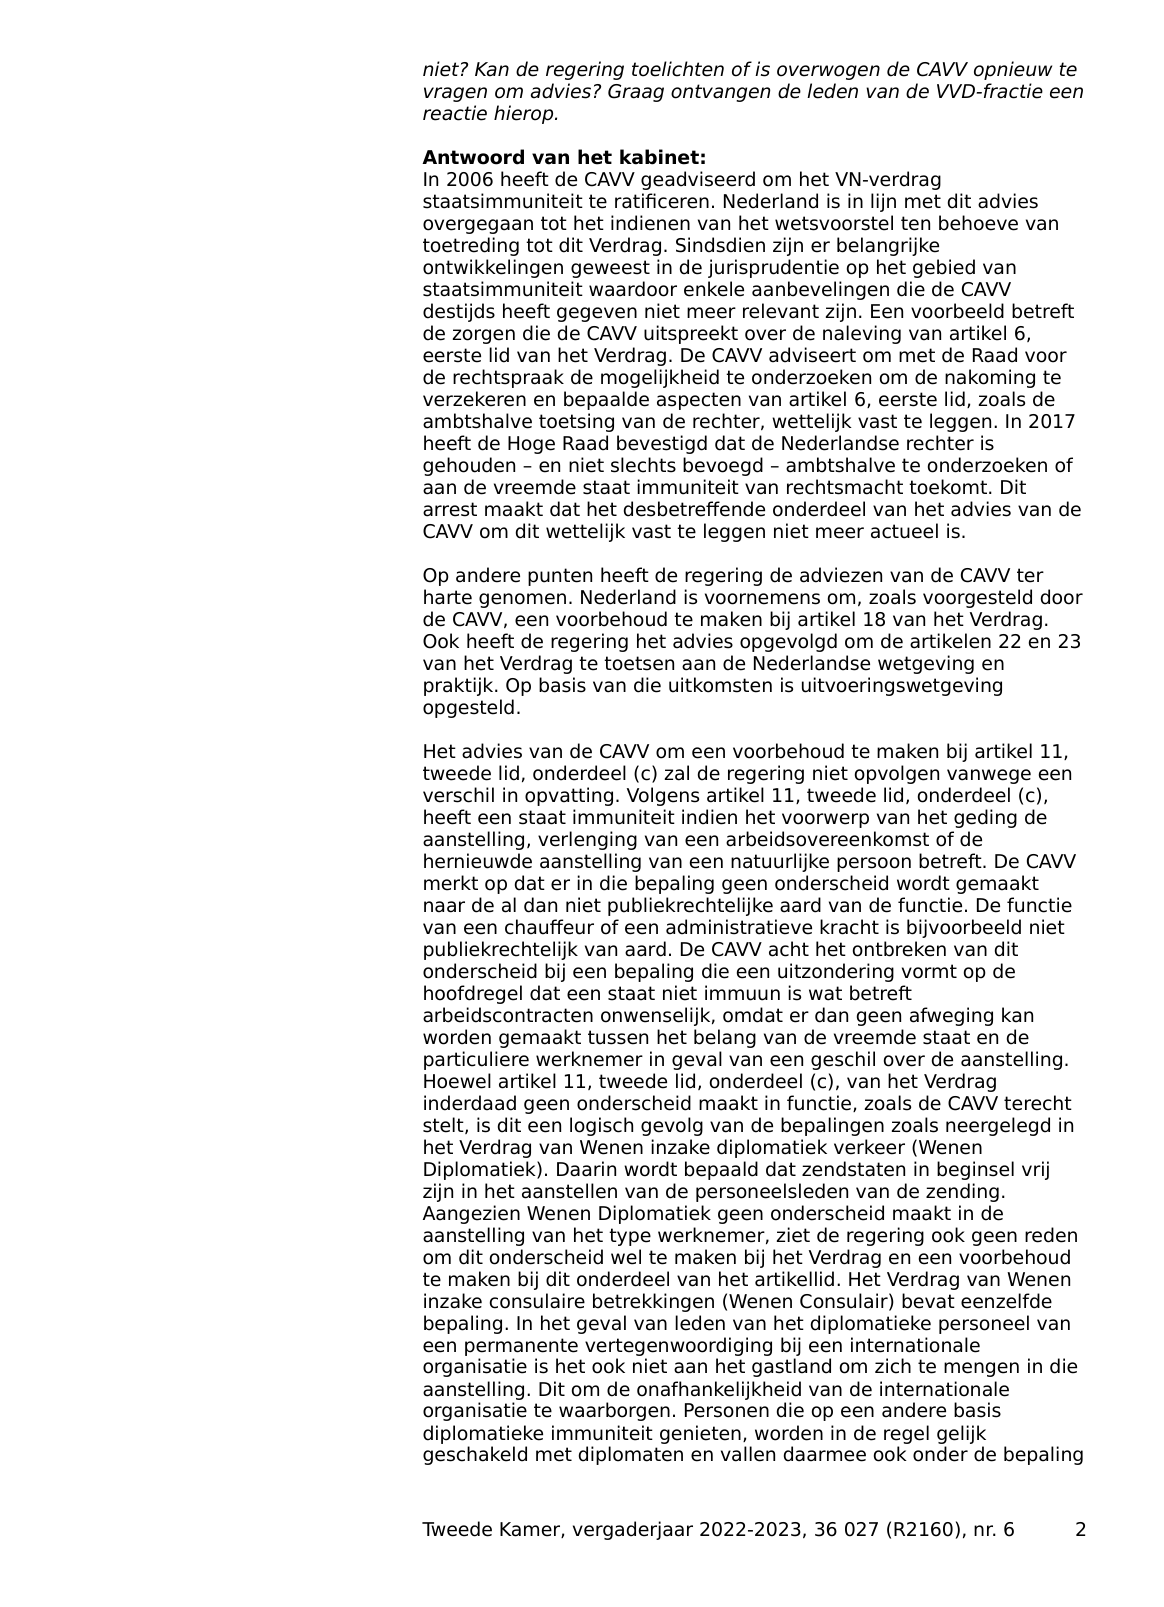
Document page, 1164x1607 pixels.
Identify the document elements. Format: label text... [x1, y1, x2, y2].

text Het advies van de CAVV om een voorbehoud te maken bij artikel 11, tweede lid, onderdeel (c) zal de regering niet opvolgen vanwege een verschil in opvatting. Volgens artikel 11, tweede lid, onderdeel (c), heeft een staat immuniteit indien het voorwerp van het geding de aanstelling, verlenging van een arbeidsovereenkomst of de hernieuwde aanstelling van een natuurlijke persoon betreft. De CAVV merkt op dat er in die bepaling geen onderscheid wordt gemaakt naar de al dan niet publiekrechtelijke aard van de functie. De functie van een chauffeur of een administratieve kracht is bijvoorbeeld niet publiekrechtelijk van aard. De CAVV acht het ontbreken van dit onderscheid bij een bepaling die een uitzondering vormt op de hoofdregel dat een staat niet immuun is wat betreft arbeidscontracten onwenselijk, omdat er dan geen afweging kan worden gemaakt tussen het belang van de vreemde staat en de particuliere werknemer in geval van een geschil over de aanstelling. Hoewel artikel 11, tweede lid, onderdeel (c), van het Verdrag inderdaad geen onderscheid maakt in functie, zoals de CAVV terecht stelt, is dit een logisch gevolg van de bepalingen zoals neergelegd in het Verdrag van Wenen inzake diplomatiek verkeer (Wenen Diplomatiek). Daarin wordt bepaald dat zendstaten in beginsel vrij zijn in het aanstellen van de personeelsleden van de zending. Aangezien Wenen Diplomatiek geen onderscheid maakt in de aanstelling van het type werknemer, ziet de regering ook geen reden om dit onderscheid wel te maken bij het Verdrag en een voorbehoud te maken bij dit onderdeel van het artikellid. Het Verdrag van Wenen inzake consulaire betrekkingen (Wenen Consulair) bevat eenzelfde bepaling. In het geval van leden van het diplomatieke personeel van een permanente vertegenwoordiging bij een internationale organisatie is het ook niet aan het gastland om zich te mengen in die aanstelling. Dit om de onafhankelijkheid van de internationale organisatie te waarborgen. Personen die op een andere basis diplomatieke immuniteit genieten, worden in de regel gelijk geschakeld met diplomaten en vallen daarmee ook onder de bepaling [422, 741, 1087, 1466]
subtitle Antwoord van het kabinet: [422, 147, 1087, 169]
text In 2006 heeft de CAVV geadviseerd om het VN-verdrag staatsimmuniteit te ratificeren. Nederland is in lijn met dit advies overgegaan tot het indienen van het wetsvoorstel ten behoeve van toetreding tot dit Verdrag. Sindsdien zijn er belangrijke ontwikkelingen geweest in de jurisprudentie op het gebied van staatsimmuniteit waardoor enkele aanbevelingen die de CAVV destijds heeft gegeven niet meer relevant zijn. Een voorbeeld betreft de zorgen die de CAVV uitspreekt over de naleving van artikel 6, eerste lid van het Verdrag. De CAVV adviseert om met de Raad voor de rechtspraak de mogelijkheid te onderzoeken om de nakoming te verzekeren en bepaalde aspecten van artikel 6, eerste lid, zoals de ambtshalve toetsing van de rechter, wettelijk vast te leggen. In 2017 heeft de Hoge Raad bevestigd dat de Nederlandse rechter is gehouden – en niet slechts bevoegd – ambtshalve te onderzoeken of aan de vreemde staat immuniteit van rechtsmacht toekomt. Dit arrest maakt dat het desbetreffende onderdeel van het advies van de CAVV om dit wettelijk vast te leggen niet meer actueel is. [422, 169, 1087, 543]
text Op andere punten heeft de regering de adviezen van de CAVV ter harte genomen. Nederland is voornemens om, zoals voorgesteld door de CAVV, een voorbehoud te maken bij artikel 18 van het Verdrag. Ook heeft de regering het advies opgevolgd om de artikelen 22 en 23 van het Verdrag te toetsen aan de Nederlandse wetgeving en praktijk. Op basis van die uitkomsten is uitvoeringswetgeving opgesteld. [422, 565, 1087, 719]
text niet? Kan de regering toelichten of is overwogen de CAVV opnieuw te vragen om advies? Graag ontvangen de leden van de VVD-fractie een reactie hierop. [422, 59, 1087, 125]
